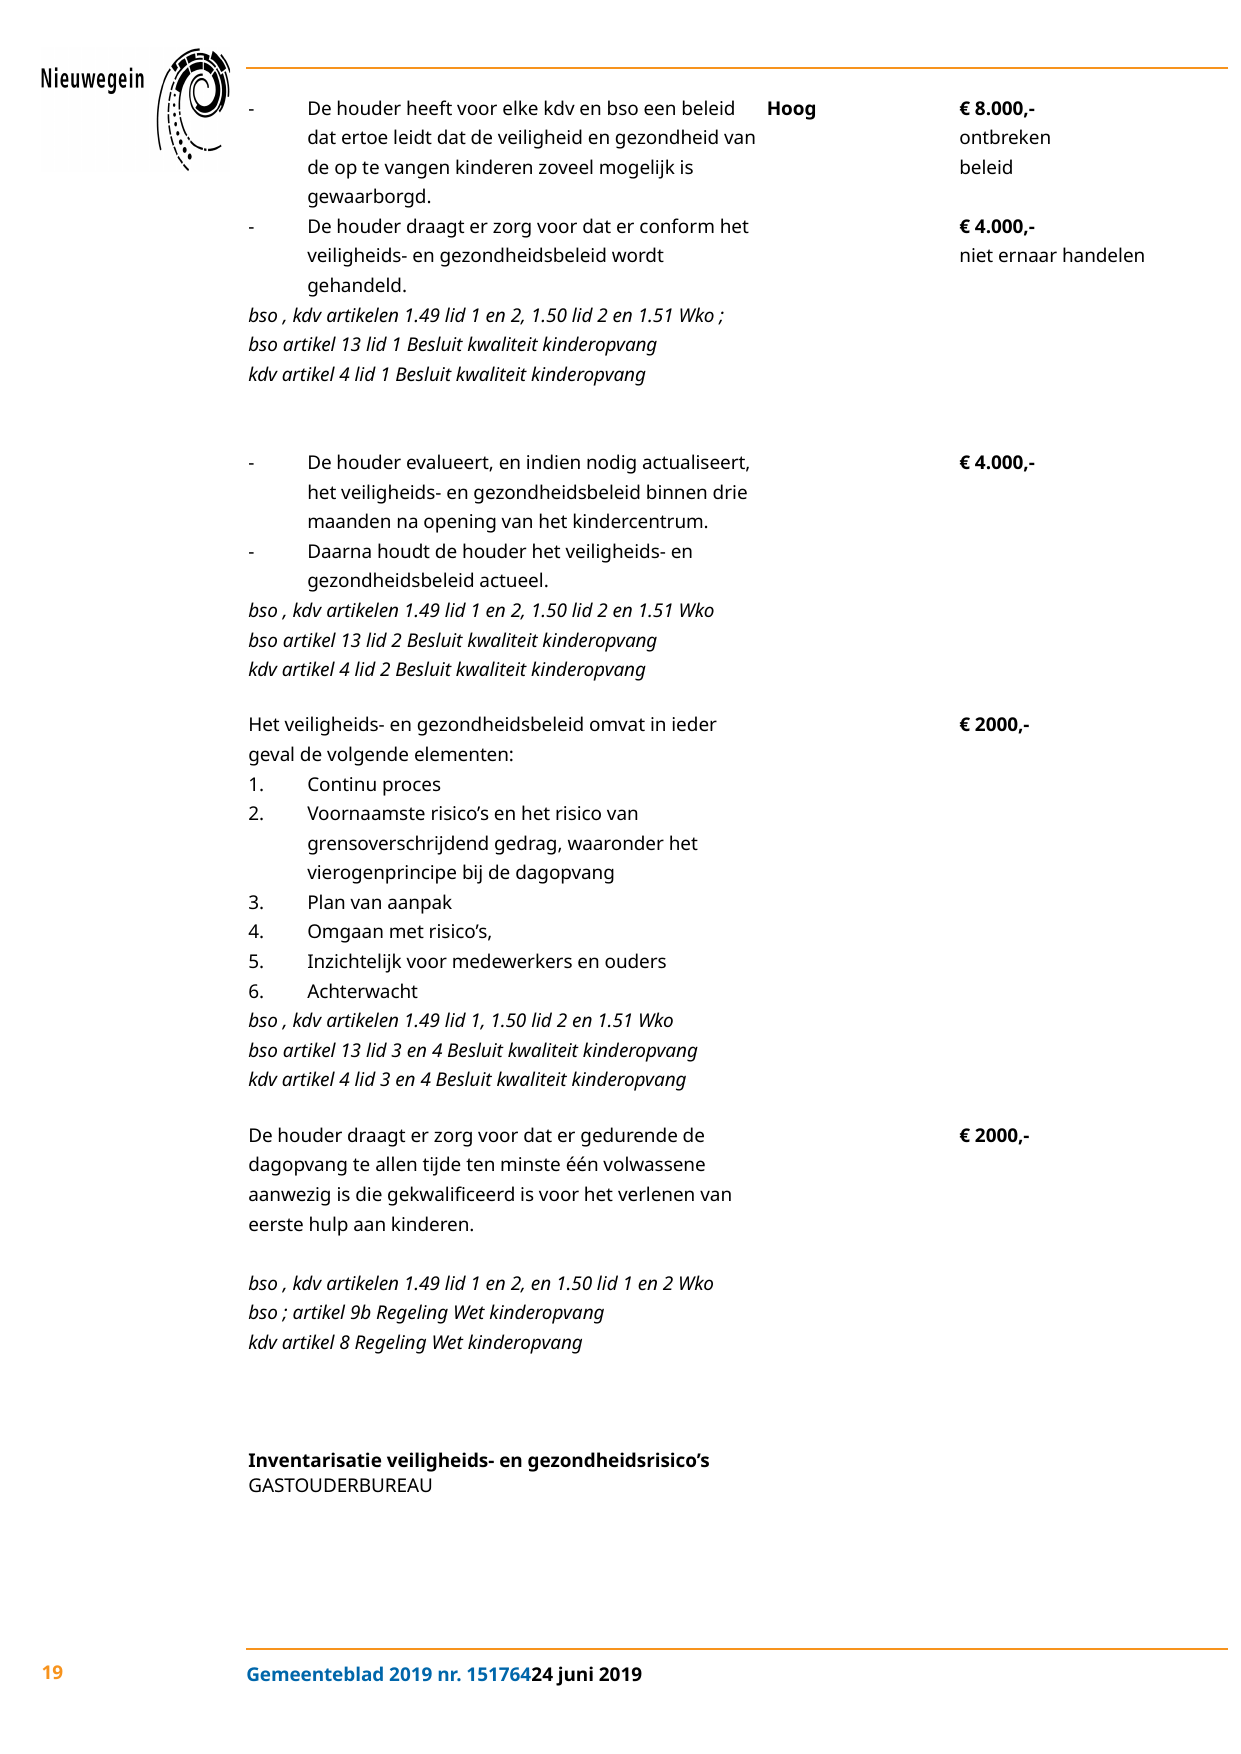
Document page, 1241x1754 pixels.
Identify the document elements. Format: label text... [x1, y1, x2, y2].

table_cell GASTOUDERBUREAU [248, 1473, 1152, 1498]
table_header De houder evalueert, en indien nodig actualiseert, het veiligheids- en gezondheidsbeleid binnen drie maanden na opening van het kindercentrum. Daarna houdt de houder het veiligheids- en gezondheidsbeleid actueel. bso , kdv artikelen 1.49 lid 1 en 2, 1.50 lid 2 en 1.51 Wko bso artikel 13 lid 2 Besluit kwaliteit kinderopvang kdv artikel 4 lid 2 Besluit kwaliteit kinderopvang [248, 449, 767, 712]
picture [41, 47, 231, 172]
table_cell De houder heeft voor elke kdv en bso een beleid dat ertoe leidt dat de veiligheid en gezondheid van de op te vangen kinderen zoveel mogelijk is gewaarborgd. De houder draagt er zorg voor dat er conform het veiligheids- en gezondheidsbeleid wordt gehandeld. bso , kdv artikelen 1.49 lid 1 en 2, 1.50 lid 2 en 1.51 Wko ; bso artikel 13 lid 1 Besluit kwaliteit kinderopvang kdv artikel 4 lid 1 Besluit kwaliteit kinderopvang [248, 95, 767, 416]
table_cell Hoog [767, 95, 959, 416]
table_header Inventarisatie veiligheids- en gezondheidsrisico’s [248, 1447, 1152, 1473]
table_header [767, 449, 959, 1384]
table_cell € 8.000,- ontbreken beleid € 4.000,- niet ernaar handelen [959, 95, 1152, 416]
table_header € 4.000,- [959, 449, 1152, 712]
table_cell € 2000,- [959, 1122, 1152, 1384]
table_cell De houder draagt er zorg voor dat er gedurende de dagopvang te allen tijde ten minste één volwassene aanwezig is die gekwalificeerd is voor het verlenen van eerste hulp aan kinderen. bso , kdv artikelen 1.49 lid 1 en 2, en 1.50 lid 1 en 2 Wko bso ; artikel 9b Regeling Wet kinderopvang kdv artikel 8 Regeling Wet kinderopvang [248, 1122, 767, 1384]
table_cell € 2000,- [959, 712, 1152, 1122]
table_cell Het veiligheids- en gezondheidsbeleid omvat in ieder geval de volgende elementen: Continu proces Voornaamste risico’s en het risico van grensoverschrijdend gedrag, waaronder het vierogenprincipe bij de dagopvang Plan van aanpak Omgaan met risico’s, Inzichtelijk voor medewerkers en ouders Achterwacht bso , kdv artikelen 1.49 lid 1, 1.50 lid 2 en 1.51 Wko bso artikel 13 lid 3 en 4 Besluit kwaliteit kinderopvang kdv artikel 4 lid 3 en 4 Besluit kwaliteit kinderopvang [248, 712, 767, 1122]
